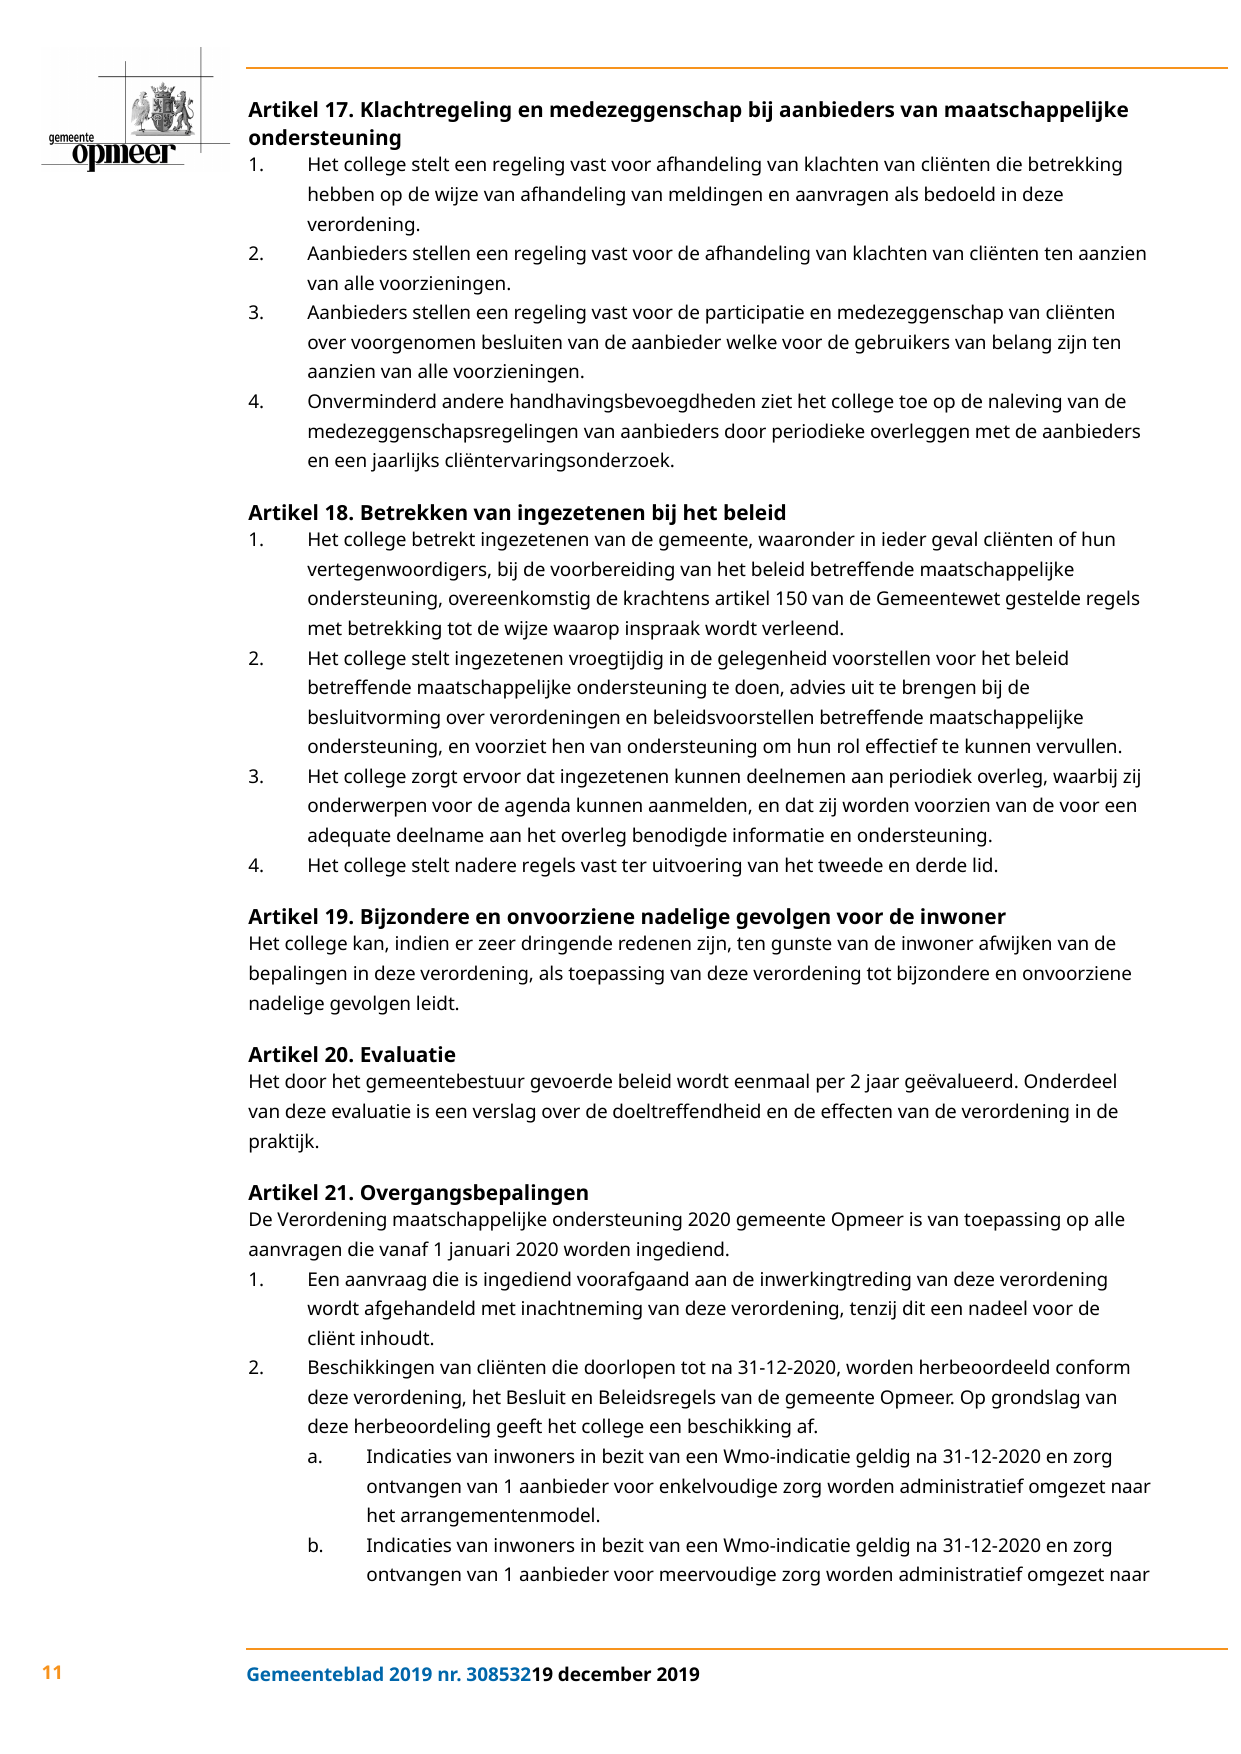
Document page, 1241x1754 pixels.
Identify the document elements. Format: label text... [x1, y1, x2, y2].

text Artikel 21. Overgangsbepalingen [248, 1178, 1152, 1207]
text Artikel 19. Bijzondere en onvoorziene nadelige gevolgen voor de inwoner [248, 902, 1152, 931]
list Het college stelt ingezetenen vroegtijdig in de gelegenheid voorstellen voor het beleid betreffende maatschappelijke ondersteuning te doen, advies uit te brengen bij de besluitvorming over verordeningen en beleidsvoorstellen betreffende maatschappelijke ondersteuning, en voorziet hen van ondersteuning om hun rol effectief te kunnen vervullen. [248, 645, 1152, 759]
list Een aanvraag die is ingediend voorafgaand aan de inwerkingtreding van deze verordening wordt afgehandeld met inachtneming van deze verordening, tenzij dit een nadeel voor de cliënt inhoudt. [248, 1266, 1152, 1351]
text De Verordening maatschappelijke ondersteuning 2020 gemeente Opmeer is van toepassing op alle aanvragen die vanaf 1 januari 2020 worden ingediend. [248, 1207, 1152, 1262]
text Het door het gemeentebestuur gevoerde beleid wordt eenmaal per 2 jaar geëvalueerd. Onderdeel van deze evaluatie is een verslag over de doeltreffendheid en de effecten van de verordening in de praktijk. [248, 1069, 1152, 1153]
list Indicaties van inwoners in bezit van een Wmo-indicatie geldig na 31-12-2020 en zorg ontvangen van 1 aanbieder voor enkelvoudige zorg worden administratief omgezet naar het arrangementenmodel. [307, 1443, 1152, 1528]
picture [41, 47, 231, 172]
text Artikel 18. Betrekken van ingezetenen bij het beleid [248, 498, 1152, 526]
list Onverminderd andere handhavingsbevoegdheden ziet het college toe op de naleving van de medezeggenschapsregelingen van aanbieders door periodieke overleggen met de aanbieders en een jaarlijks cliëntervaringsonderzoek. [248, 388, 1152, 473]
list Aanbieders stellen een regeling vast voor de afhandeling van klachten van cliënten ten aanzien van alle voorzieningen. [248, 240, 1152, 296]
text Artikel 20. Evaluatie [248, 1040, 1152, 1069]
list Het college stelt nadere regels vast ter uitvoering van het tweede en derde lid. [248, 852, 1152, 877]
text Het college kan, indien er zeer dringende redenen zijn, ten gunste van de inwoner afwijken van de bepalingen in deze verordening, als toepassing van deze verordening tot bijzondere en onvoorziene nadelige gevolgen leidt. [248, 931, 1152, 1016]
list Indicaties van inwoners in bezit van een Wmo-indicatie geldig na 31-12-2020 en zorg ontvangen van 1 aanbieder voor meervoudige zorg worden administratief omgezet naar [307, 1532, 1152, 1587]
text Artikel 17. Klachtregeling en medezeggenschap bij aanbieders van maatschappelijke ondersteuning [248, 95, 1152, 152]
list Het college betrekt ingezetenen van de gemeente, waaronder in ieder geval cliënten of hun vertegenwoordigers, bij de voorbereiding van het beleid betreffende maatschappelijke ondersteuning, overeenkomstig de krachtens artikel 150 van de Gemeentewet gestelde regels met betrekking tot de wijze waarop inspraak wordt verleend. [248, 526, 1152, 641]
list Aanbieders stellen een regeling vast voor de participatie en medezeggenschap van cliënten over voorgenomen besluiten van de aanbieder welke voor de gebruikers van belang zijn ten aanzien van alle voorzieningen. [248, 299, 1152, 384]
list Beschikkingen van cliënten die doorlopen tot na 31-12-2020, worden herbeoordeeld conform deze verordening, het Besluit en Beleidsregels van de gemeente Opmeer. Op grondslag van deze herbeoordeling geeft het college een beschikking af. [248, 1354, 1152, 1439]
list Het college zorgt ervoor dat ingezetenen kunnen deelnemen aan periodiek overleg, waarbij zij onderwerpen voor de agenda kunnen aanmelden, en dat zij worden voorzien van de voor een adequate deelname aan het overleg benodigde informatie en ondersteuning. [248, 763, 1152, 848]
list Het college stelt een regeling vast voor afhandeling van klachten van cliënten die betrekking hebben op de wijze van afhandeling van meldingen en aanvragen als bedoeld in deze verordening. [248, 152, 1152, 237]
